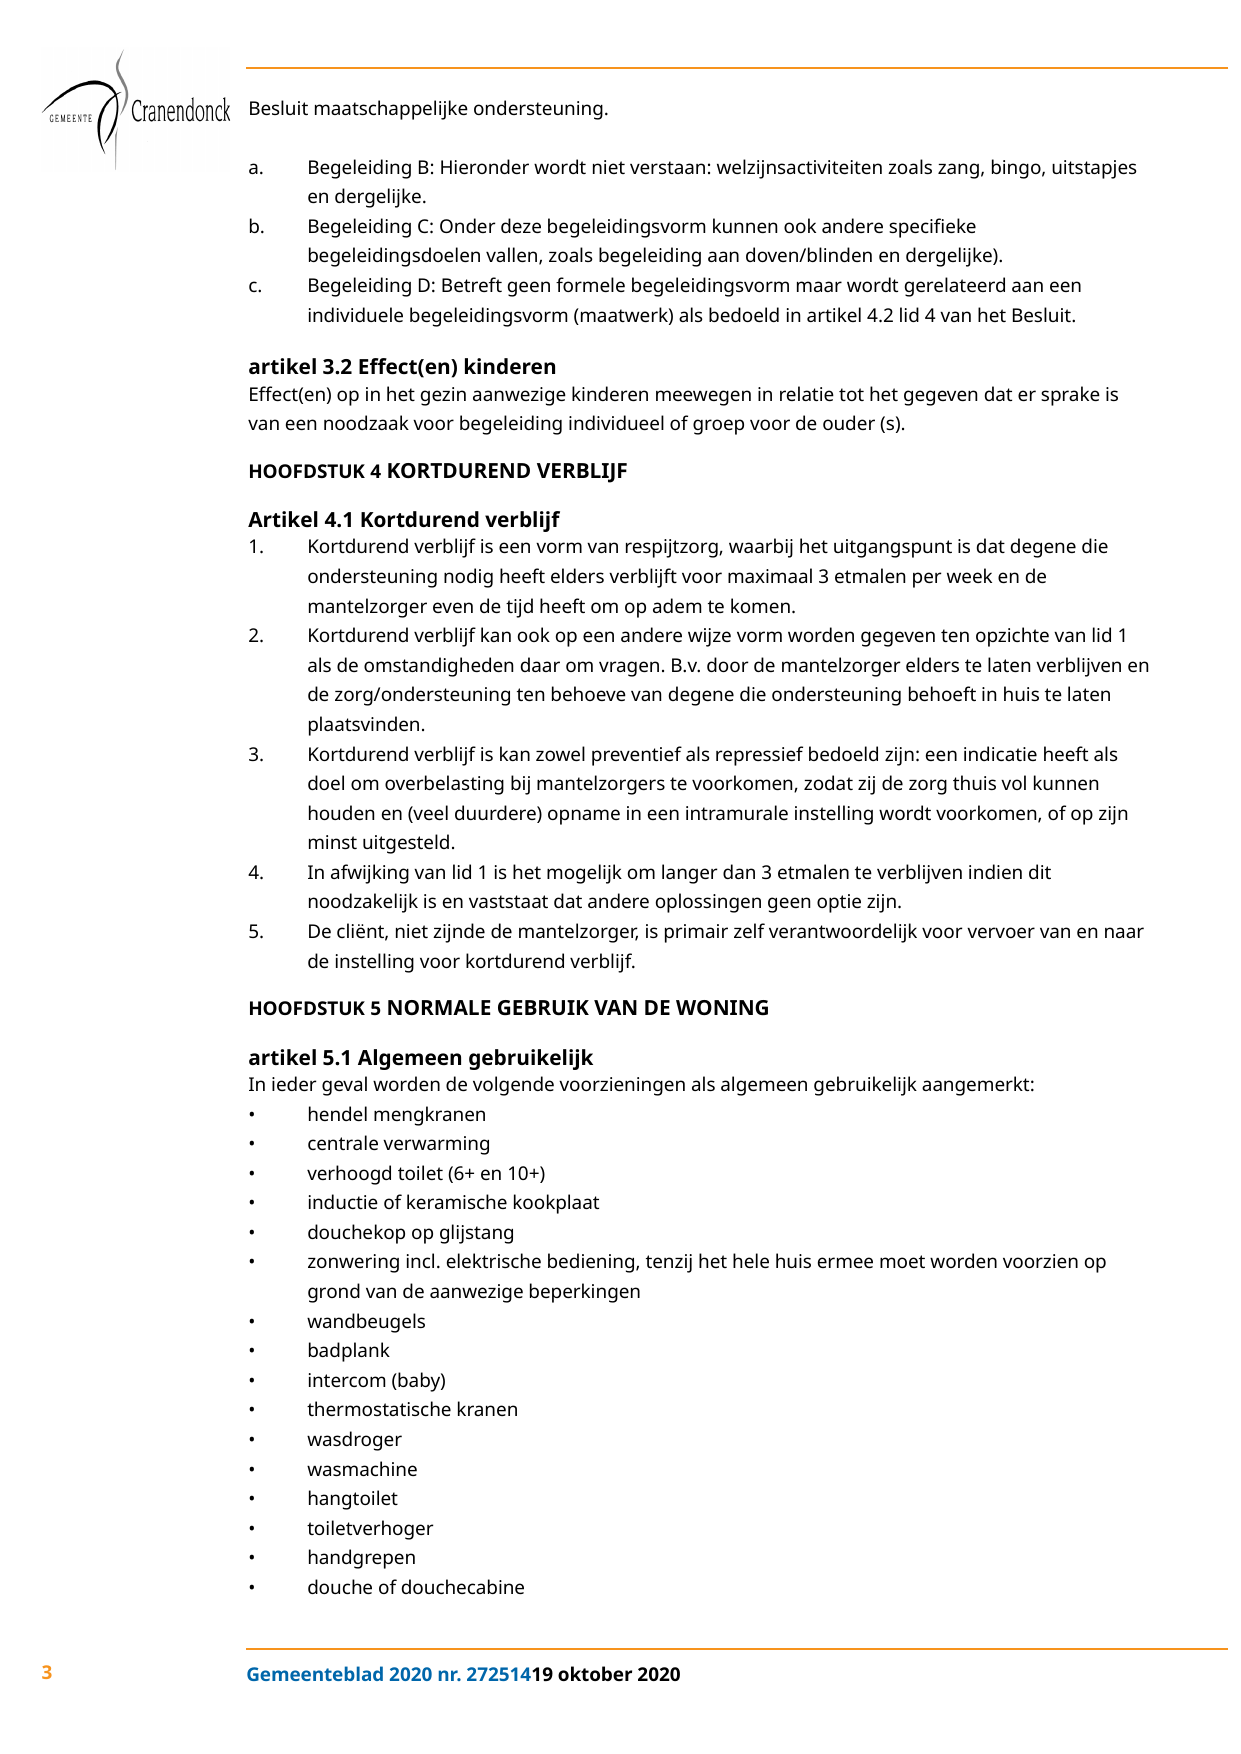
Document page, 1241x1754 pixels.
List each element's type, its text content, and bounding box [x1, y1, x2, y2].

list Kortdurend verblijf is een vorm van respijtzorg, waarbij het uitgangspunt is dat degene die ondersteuning nodig heeft elders verblijft voor maximaal 3 etmalen per week en de mantelzorger even de tijd heeft om op adem te komen. [248, 534, 1152, 618]
list zonwering incl. elektrische bediening, tenzij het hele huis ermee moet worden voorzien op grond van de aanwezige beperkingen [248, 1249, 1152, 1304]
list hangtoilet [248, 1485, 1152, 1511]
list wasdroger [248, 1426, 1152, 1452]
text artikel 5.1 Algemeen gebruikelijk [248, 1043, 1152, 1071]
list douchekop op glijstang [248, 1219, 1152, 1245]
list wandbeugels [248, 1308, 1152, 1333]
list In afwijking van lid 1 is het mogelijk om langer dan 3 etmalen te verblijven indien dit noodzakelijk is en vaststaat dat andere oplossingen geen optie zijn. [248, 859, 1152, 914]
list Begeleiding C: Onder deze begeleidingsvorm kunnen ook andere specifieke begeleidingsdoelen vallen, zoals begeleiding aan doven/blinden en dergelijke). [248, 213, 1152, 268]
text artikel 3.2 Effect(en) kinderen [248, 352, 1152, 381]
list inductie of keramische kookplaat [248, 1189, 1152, 1215]
list De cliënt, niet zijnde de mantelzorger, is primair zelf verantwoordelijk voor vervoer van en naar de instelling voor kortdurend verblijf. [248, 918, 1152, 973]
list Begeleiding D: Betreft geen formele begeleidingsvorm maar wordt gerelateerd aan een individuele begeleidingsvorm (maatwerk) als bedoeld in artikel 4.2 lid 4 van het Besluit. [248, 272, 1152, 328]
list thermostatische kranen [248, 1397, 1152, 1422]
list Kortdurend verblijf kan ook op een andere wijze vorm worden gegeven ten opzichte van lid 1 als de omstandigheden daar om vragen. B.v. door de mantelzorger elders te laten verblijven en de zorg/ondersteuning ten behoeve van degene die ondersteuning behoeft in huis te laten plaatsvinden. [248, 622, 1152, 737]
list badplank [248, 1337, 1152, 1363]
list centrale verwarming [248, 1130, 1152, 1156]
text Effect(en) op in het gezin aanwezige kinderen meewegen in relatie tot het gegeven dat er sprake is van een noodzaak voor begeleiding individueel of groep voor de ouder (s). [248, 381, 1152, 436]
text HOOFDSTUK 4 KORTDUREND VERBLIJF [248, 456, 1152, 484]
text In ieder geval worden de volgende voorzieningen als algemeen gebruikelijk aangemerkt: [248, 1071, 1152, 1097]
list intercom (baby) [248, 1367, 1152, 1393]
list Begeleiding B: Hieronder wordt niet verstaan: welzijnsactiviteiten zoals zang, bingo, uitstapjes en dergelijke. [248, 154, 1152, 209]
list douche of douchecabine [248, 1574, 1152, 1600]
picture [41, 47, 231, 172]
list handgrepen [248, 1544, 1152, 1570]
list wasmachine [248, 1456, 1152, 1481]
list hendel mengkranen [248, 1101, 1152, 1126]
list verhoogd toilet (6+ en 10+) [248, 1160, 1152, 1186]
text HOOFDSTUK 5 NORMALE GEBRUIK VAN DE WONING [248, 993, 1152, 1022]
text Artikel 4.1 Kortdurend verblijf [248, 505, 1152, 534]
list Kortdurend verblijf is kan zowel preventief als repressief bedoeld zijn: een indicatie heeft als doel om overbelasting bij mantelzorgers te voorkomen, zodat zij de zorg thuis vol kunnen houden en (veel duurdere) opname in een intramurale instelling wordt voorkomen, of op zijn minst uitgesteld. [248, 741, 1152, 855]
list toiletverhoger [248, 1515, 1152, 1541]
text Besluit maatschappelijke ondersteuning. [248, 95, 1152, 121]
